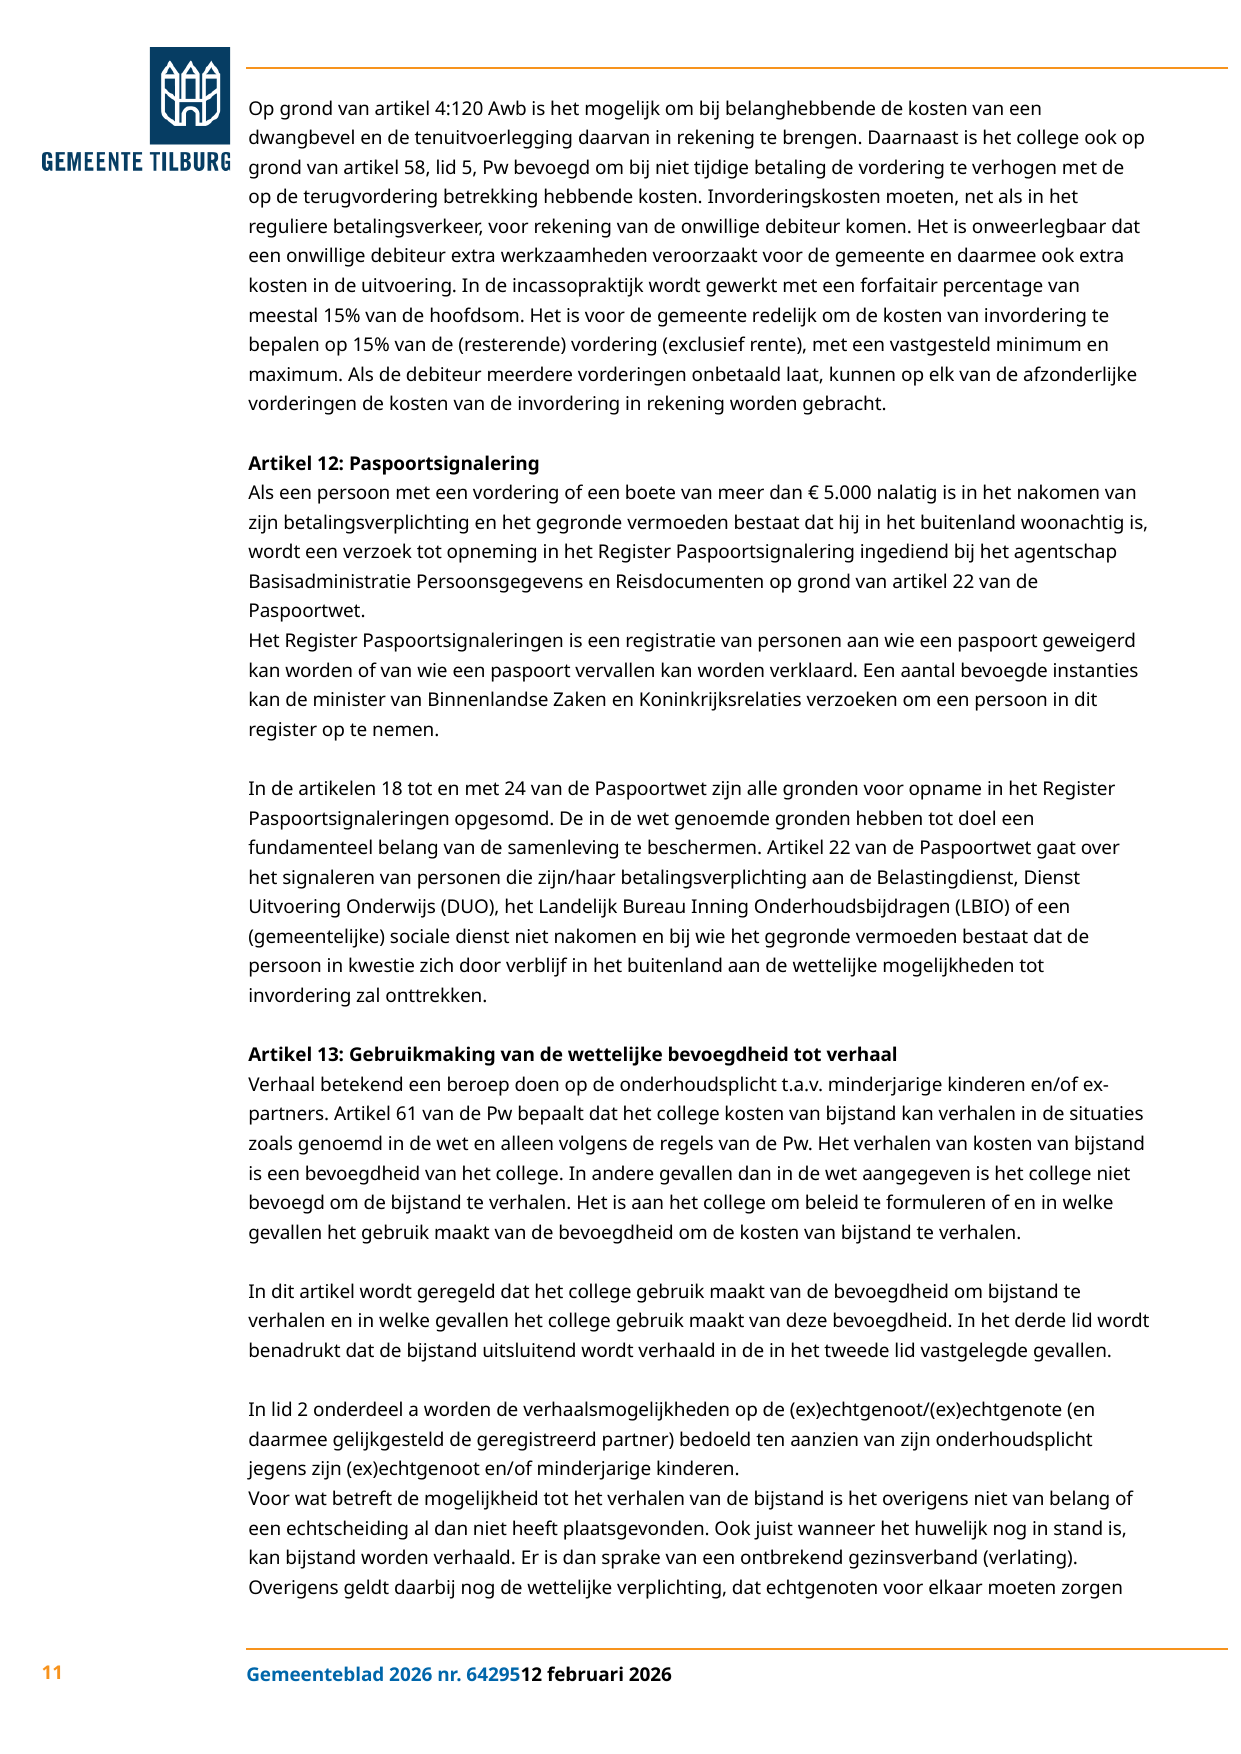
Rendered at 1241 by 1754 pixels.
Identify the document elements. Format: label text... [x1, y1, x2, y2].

text Op grond van artikel 4:120 Awb is het mogelijk om bij belanghebbende de kosten van een dwangbevel en de tenuitvoerlegging daarvan in rekening te brengen. Daarnaast is het college ook op grond van artikel 58, lid 5, Pw bevoegd om bij niet tijdige betaling de vordering te verhogen met de op de terugvordering betrekking hebbende kosten. Invorderingskosten moeten, net als in het reguliere betalingsverkeer, voor rekening van de onwillige debiteur komen. Het is onweerlegbaar dat een onwillige debiteur extra werkzaamheden veroorzaakt voor de gemeente en daarmee ook extra kosten in de uitvoering. In de incassopraktijk wordt gewerkt met een forfaitair percentage van meestal 15% van de hoofdsom. Het is voor de gemeente redelijk om de kosten van invordering te bepalen op 15% van de (resterende) vordering (exclusief rente), met een vastgesteld minimum en maximum. Als de debiteur meerdere vorderingen onbetaald laat, kunnen op elk van de afzonderlijke vorderingen de kosten van de invordering in rekening worden gebracht. [248, 95, 1152, 416]
text Artikel 13: Gebruikmaking van de wettelijke bevoegdheid tot verhaal [248, 1041, 1152, 1067]
text Verhaal betekend een beroep doen op de onderhoudsplicht t.a.v. minderjarige kinderen en/of ex-partners. Artikel 61 van de Pw bepaalt dat het college kosten van bijstand kan verhalen in de situaties zoals genoemd in de wet en alleen volgens de regels van de Pw. Het verhalen van kosten van bijstand is een bevoegdheid van het college. In andere gevallen dan in de wet aangegeven is het college niet bevoegd om de bijstand te verhalen. Het is aan het college om beleid te formuleren of en in welke gevallen het gebruik maakt van de bevoegdheid om de kosten van bijstand te verhalen. [248, 1071, 1152, 1245]
text In dit artikel wordt geregeld dat het college gebruik maakt van de bevoegdheid om bijstand te verhalen en in welke gevallen het college gebruik maakt van deze bevoegdheid. In het derde lid wordt benadrukt dat de bijstand uitsluitend wordt verhaald in de in het tweede lid vastgelegde gevallen. [248, 1278, 1152, 1363]
text Het Register Paspoortsignaleringen is een registratie van personen aan wie een paspoort geweigerd kan worden of van wie een paspoort vervallen kan worden verklaard. Een aantal bevoegde instanties kan de minister van Binnenlandse Zaken en Koninkrijksrelaties verzoeken om een persoon in dit register op te nemen. [248, 627, 1152, 742]
text In de artikelen 18 tot en met 24 van de Paspoortwet zijn alle gronden voor opname in het Register Paspoortsignaleringen opgesomd. De in de wet genoemde gronden hebben tot doel een fundamenteel belang van de samenleving te beschermen. Artikel 22 van de Paspoortwet gaat over het signaleren van personen die zijn/haar betalingsverplichting aan de Belastingdienst, Dienst Uitvoering Onderwijs (DUO), het Landelijk Bureau Inning Onderhoudsbijdragen (LBIO) of een (gemeentelijke) sociale dienst niet nakomen en bij wie het gegronde vermoeden bestaat dat de persoon in kwestie zich door verblijf in het buitenland aan de wettelijke mogelijkheden tot invordering zal onttrekken. [248, 775, 1152, 1008]
text Voor wat betreft de mogelijkheid tot het verhalen van de bijstand is het overigens niet van belang of een echtscheiding al dan niet heeft plaatsgevonden. Ook juist wanneer het huwelijk nog in stand is, kan bijstand worden verhaald. Er is dan sprake van een ontbrekend gezinsverband (verlating). Overigens geldt daarbij nog de wettelijke verplichting, dat echtgenoten voor elkaar moeten zorgen [248, 1485, 1152, 1600]
text In lid 2 onderdeel a worden de verhaalsmogelijkheden op de (ex)echtgenoot/(ex)echtgenote (en daarmee gelijkgesteld de geregistreerd partner) bedoeld ten aanzien van zijn onderhoudsplicht jegens zijn (ex)echtgenoot en/of minderjarige kinderen. [248, 1396, 1152, 1481]
picture [41, 47, 231, 172]
text Artikel 12: Paspoortsignalering [248, 450, 1152, 476]
text Als een persoon met een vordering of een boete van meer dan € 5.000 nalatig is in het nakomen van zijn betalingsverplichting en het gegronde vermoeden bestaat dat hij in het buitenland woonachtig is, wordt een verzoek tot opneming in het Register Paspoortsignalering ingediend bij het agentschap Basisadministratie Persoonsgegevens en Reisdocumenten op grond van artikel 22 van de Paspoortwet. [248, 479, 1152, 623]
